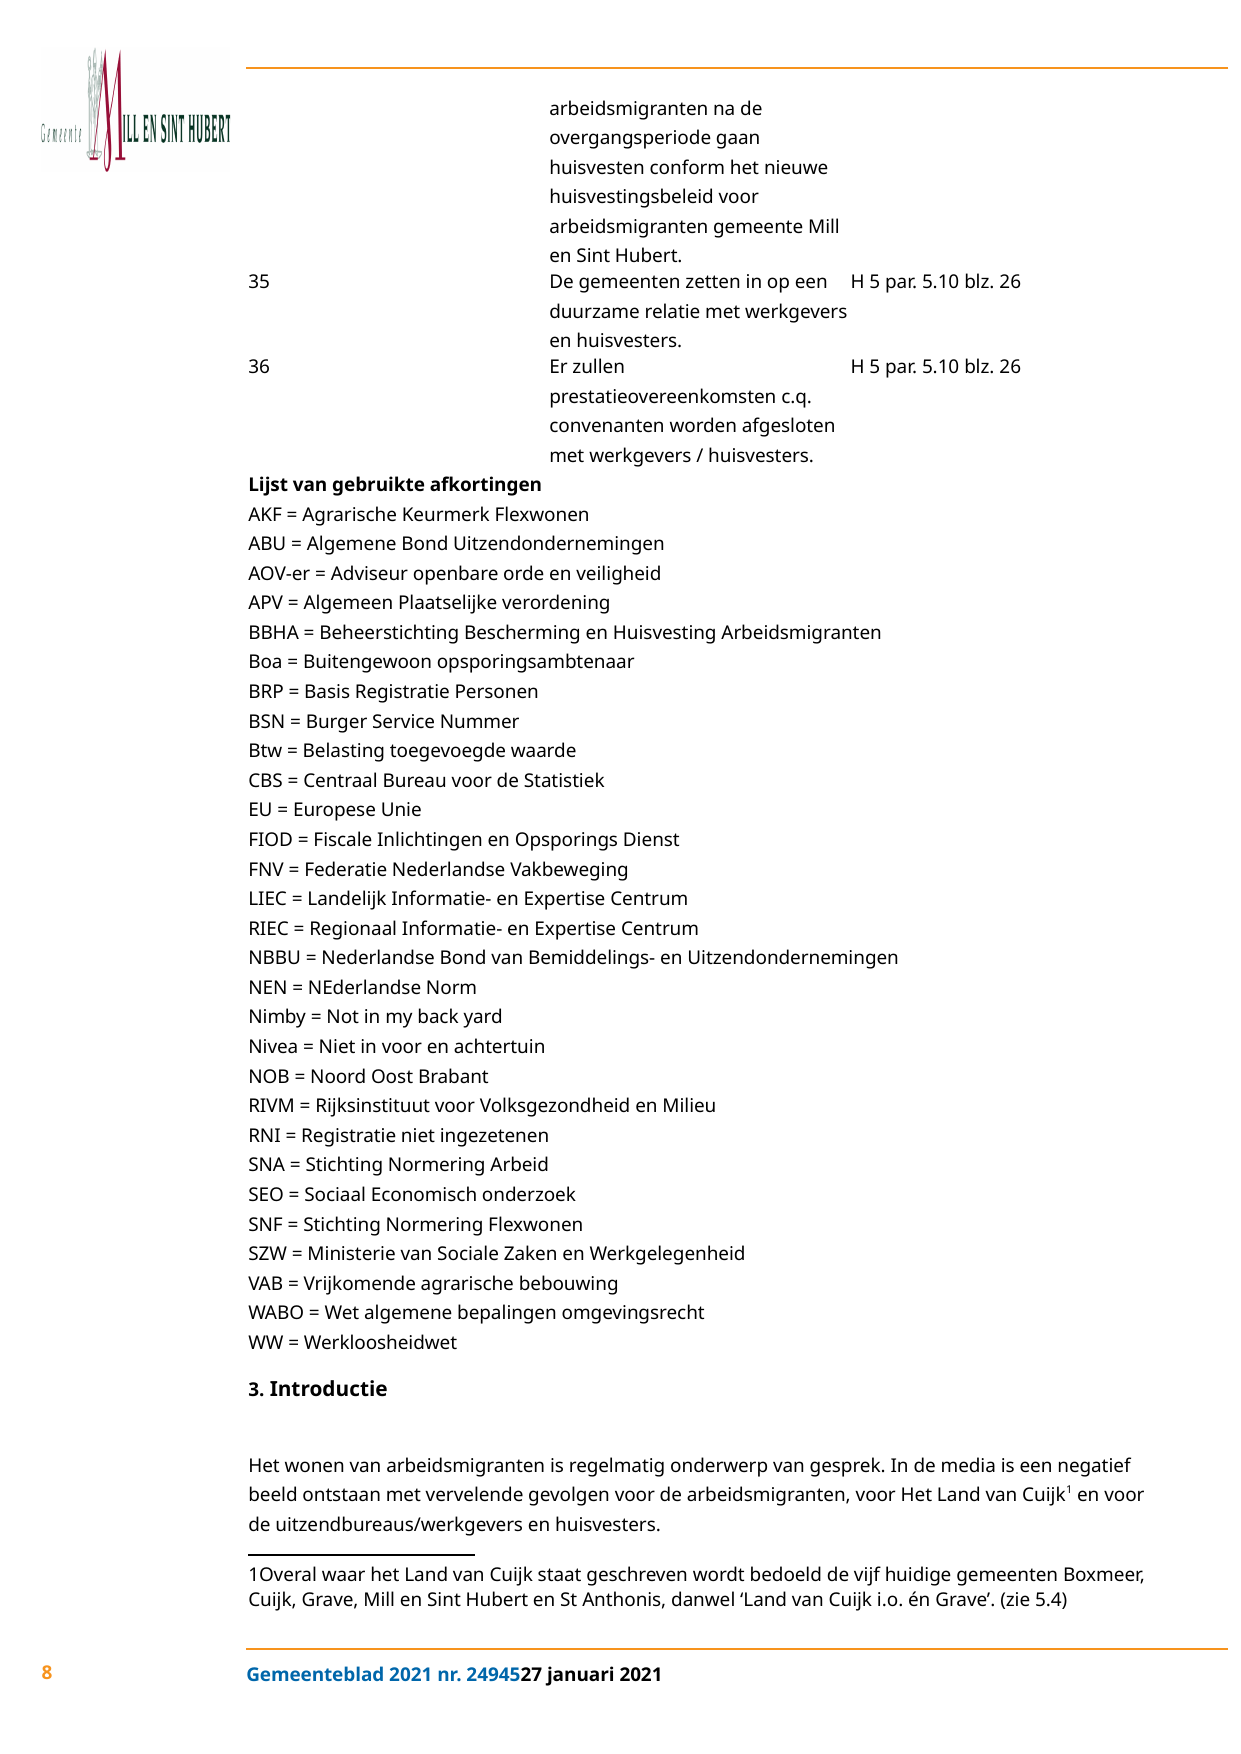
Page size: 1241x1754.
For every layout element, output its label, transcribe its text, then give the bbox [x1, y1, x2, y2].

table_cell 35 [248, 269, 549, 353]
text Lijst van gebruikte afkortingen [248, 471, 1152, 497]
table_cell De gemeenten zetten in op een duurzame relatie met werkgevers en huisvesters. [549, 269, 850, 353]
text Het wonen van arbeidsmigranten is regelmatig onderwerp van gesprek. In de media is een negatief beeld ontstaan met vervelende gevolgen voor de arbeidsmigranten, voor Het Land van Cuijk en voor de uitzendbureaus/werkgevers en huisvesters. [248, 1452, 1152, 1537]
table_cell H 5 par. 5.10 blz. 26 [850, 269, 1152, 353]
table_cell H 5 par. 5.10 blz. 26 [850, 353, 1152, 468]
text 3. Introductie [248, 1374, 1152, 1402]
table_header AKF = Agrarische Keurmerk Flexwonen ABU = Algemene Bond Uitzendondernemingen AOV-er = Adviseur openbare orde en veiligheid APV = Algemeen Plaatselijke verordening BBHA = Beheerstichting Bescherming en Huisvesting Arbeidsmigranten Boa = Buitengewoon opsporingsambtenaar BRP = Basis Registratie Personen BSN = Burger Service Nummer Btw = Belasting toegevoegde waarde CBS = Centraal Bureau voor de Statistiek EU = Europese Unie FIOD = Fiscale Inlichtingen en Opsporings Dienst FNV = Federatie Nederlandse Vakbeweging LIEC = Landelijk Informatie- en Expertise Centrum RIEC = Regionaal Informatie- en Expertise Centrum NBBU = Nederlandse Bond van Bemiddelings- en Uitzendondernemingen NEN = NEderlandse Norm Nimby = Not in my back yard Nivea = Niet in voor en achtertuin NOB = Noord Oost Brabant RIVM = Rijksinstituut voor Volksgezondheid en Milieu RNI = Registratie niet ingezetenen SNA = Stichting Normering Arbeid SEO = Sociaal Economisch onderzoek SNF = Stichting Normering Flexwonen SZW = Ministerie van Sociale Zaken en Werkgelegenheid VAB = Vrijkomende agrarische bebouwing WABO = Wet algemene bepalingen omgevingsrecht WW = Werkloosheidwet [248, 501, 1152, 1355]
table_cell Er zullen prestatieovereenkomsten c.q. convenanten worden afgesloten met werkgevers / huisvesters. [549, 353, 850, 468]
text Overal waar het Land van Cuijk staat geschreven wordt bedoeld de vijf huidige gemeenten Boxmeer, Cuijk, Grave, Mill en Sint Hubert en St Anthonis, danwel ‘Land van Cuijk i.o. én Grave’. (zie 5.4) [248, 1561, 1152, 1612]
table_cell [248, 95, 549, 268]
picture [41, 47, 231, 172]
table_cell arbeidsmigranten na de overgangsperiode gaan huisvesten conform het nieuwe huisvestingsbeleid voor arbeidsmigranten gemeente Mill en Sint Hubert. [549, 95, 850, 268]
table_cell 36 [248, 353, 549, 468]
table_cell [850, 95, 1152, 268]
